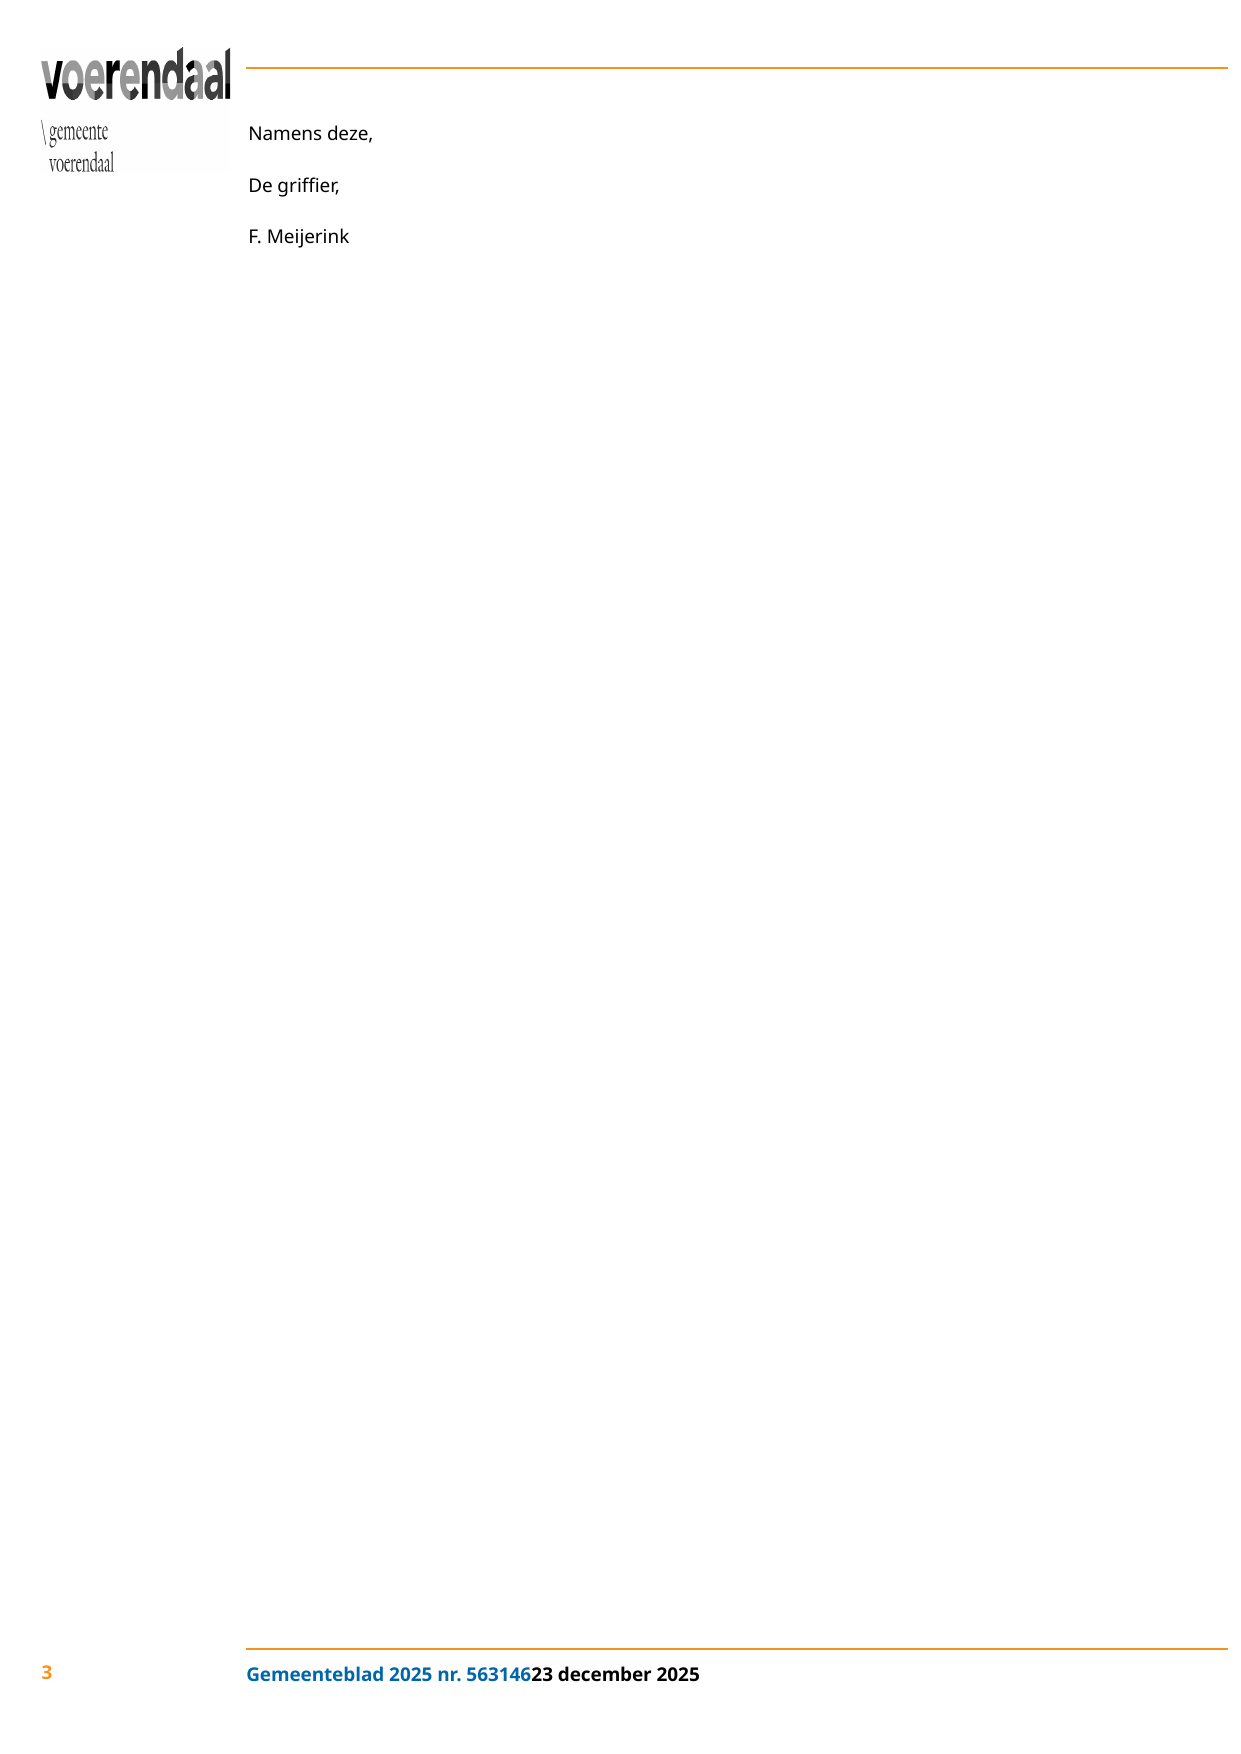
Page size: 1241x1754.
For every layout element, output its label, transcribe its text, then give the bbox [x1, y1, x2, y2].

text F. Meijerink [248, 223, 1152, 249]
picture [41, 47, 231, 172]
text Namens deze, [248, 121, 1152, 146]
text De griffier, [248, 172, 1152, 198]
